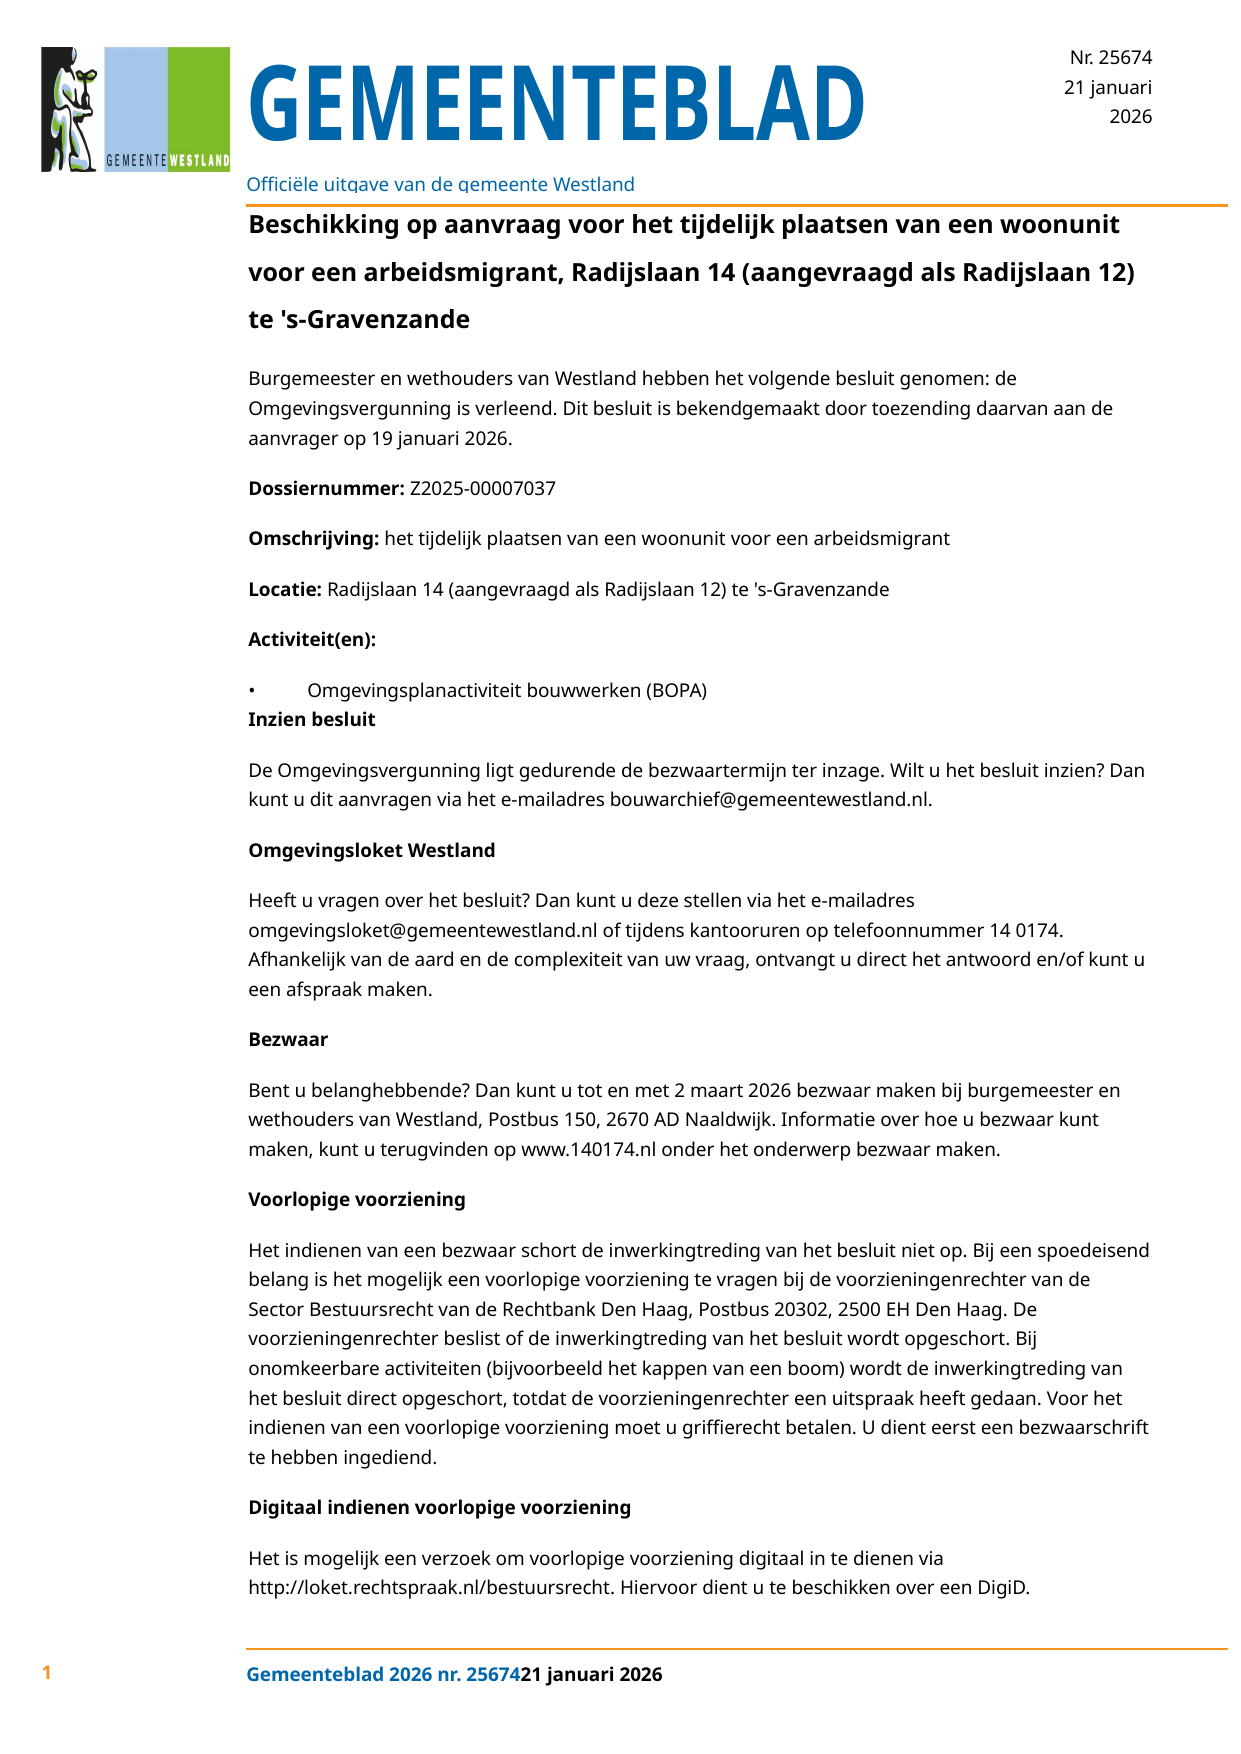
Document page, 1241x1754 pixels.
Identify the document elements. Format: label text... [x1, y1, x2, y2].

list Omgevingsplanactiviteit bouwwerken (BOPA) [248, 677, 1152, 702]
text Activiteit(en): [248, 626, 1152, 652]
text Digitaal indienen voorlopige voorziening [248, 1494, 1152, 1520]
text Heeft u vragen over het besluit? Dan kunt u deze stellen via het e-mailadres omgevingsloket@gemeentewestland.nl of tijdens kantooruren op telefoonnummer 14 0174. Afhankelijk van de aard en de complexiteit van uw vraag, ontvangt u direct het antwoord en/of kunt u een afspraak maken. [248, 887, 1152, 1002]
text Locatie: Radijslaan 14 (aangevraagd als Radijslaan 12) te 's-Gravenzande [248, 576, 1152, 602]
text Burgemeester en wethouders van Westland hebben het volgende besluit genomen: de Omgevingsvergunning is verleend. Dit besluit is bekendgemaakt door toezending daarvan aan de aanvrager op 19 januari 2026. [248, 366, 1152, 450]
text Beschikking op aanvraag voor het tijdelijk plaatsen van een woonunit voor een arbeidsmigrant, Radijslaan 14 (aangevraagd als Radijslaan 12) te 's-Gravenzande [248, 207, 1152, 336]
text Omgevingsloket Westland [248, 837, 1152, 862]
text Dossiernummer: Z2025-00007037 [248, 475, 1152, 501]
picture [41, 47, 231, 172]
text Inzien besluit [248, 706, 1152, 732]
text Bent u belanghebbende? Dan kunt u tot en met 2 maart 2026 bezwaar maken bij burgemeester en wethouders van Westland, Postbus 150, 2670 AD Naaldwijk. Informatie over hoe u bezwaar kunt maken, kunt u terugvinden op www.140174.nl onder het onderwerp bezwaar maken. [248, 1077, 1152, 1162]
text Omschrijving: het tijdelijk plaatsen van een woonunit voor een arbeidsmigrant [248, 526, 1152, 551]
text Bezwaar [248, 1026, 1152, 1052]
text Voorlopige voorziening [248, 1186, 1152, 1212]
text De Omgevingsvergunning ligt gedurende de bezwaartermijn ter inzage. Wilt u het besluit inzien? Dan kunt u dit aanvragen via het e-mailadres bouwarchief@gemeentewestland.nl. [248, 757, 1152, 812]
text Het is mogelijk een verzoek om voorlopige voorziening digitaal in te dienen via http://loket.rechtspraak.nl/bestuursrecht. Hiervoor dient u te beschikken over een DigiD. [248, 1545, 1152, 1600]
text Het indienen van een bezwaar schort de inwerkingtreding van het besluit niet op. Bij een spoedeisend belang is het mogelijk een voorlopige voorziening te vragen bij de voorzieningenrechter van de Sector Bestuursrecht van de Rechtbank Den Haag, Postbus 20302, 2500 EH Den Haag. De voorzieningenrechter beslist of de inwerkingtreding van het besluit wordt opgeschort. Bij onomkeerbare activiteiten (bijvoorbeeld het kappen van een boom) wordt de inwerkingtreding van het besluit direct opgeschort, totdat de voorzieningenrechter een uitspraak heeft gedaan. Voor het indienen van een voorlopige voorziening moet u griffierecht betalen. U dient eerst een bezwaarschrift te hebben ingediend. [248, 1237, 1152, 1469]
